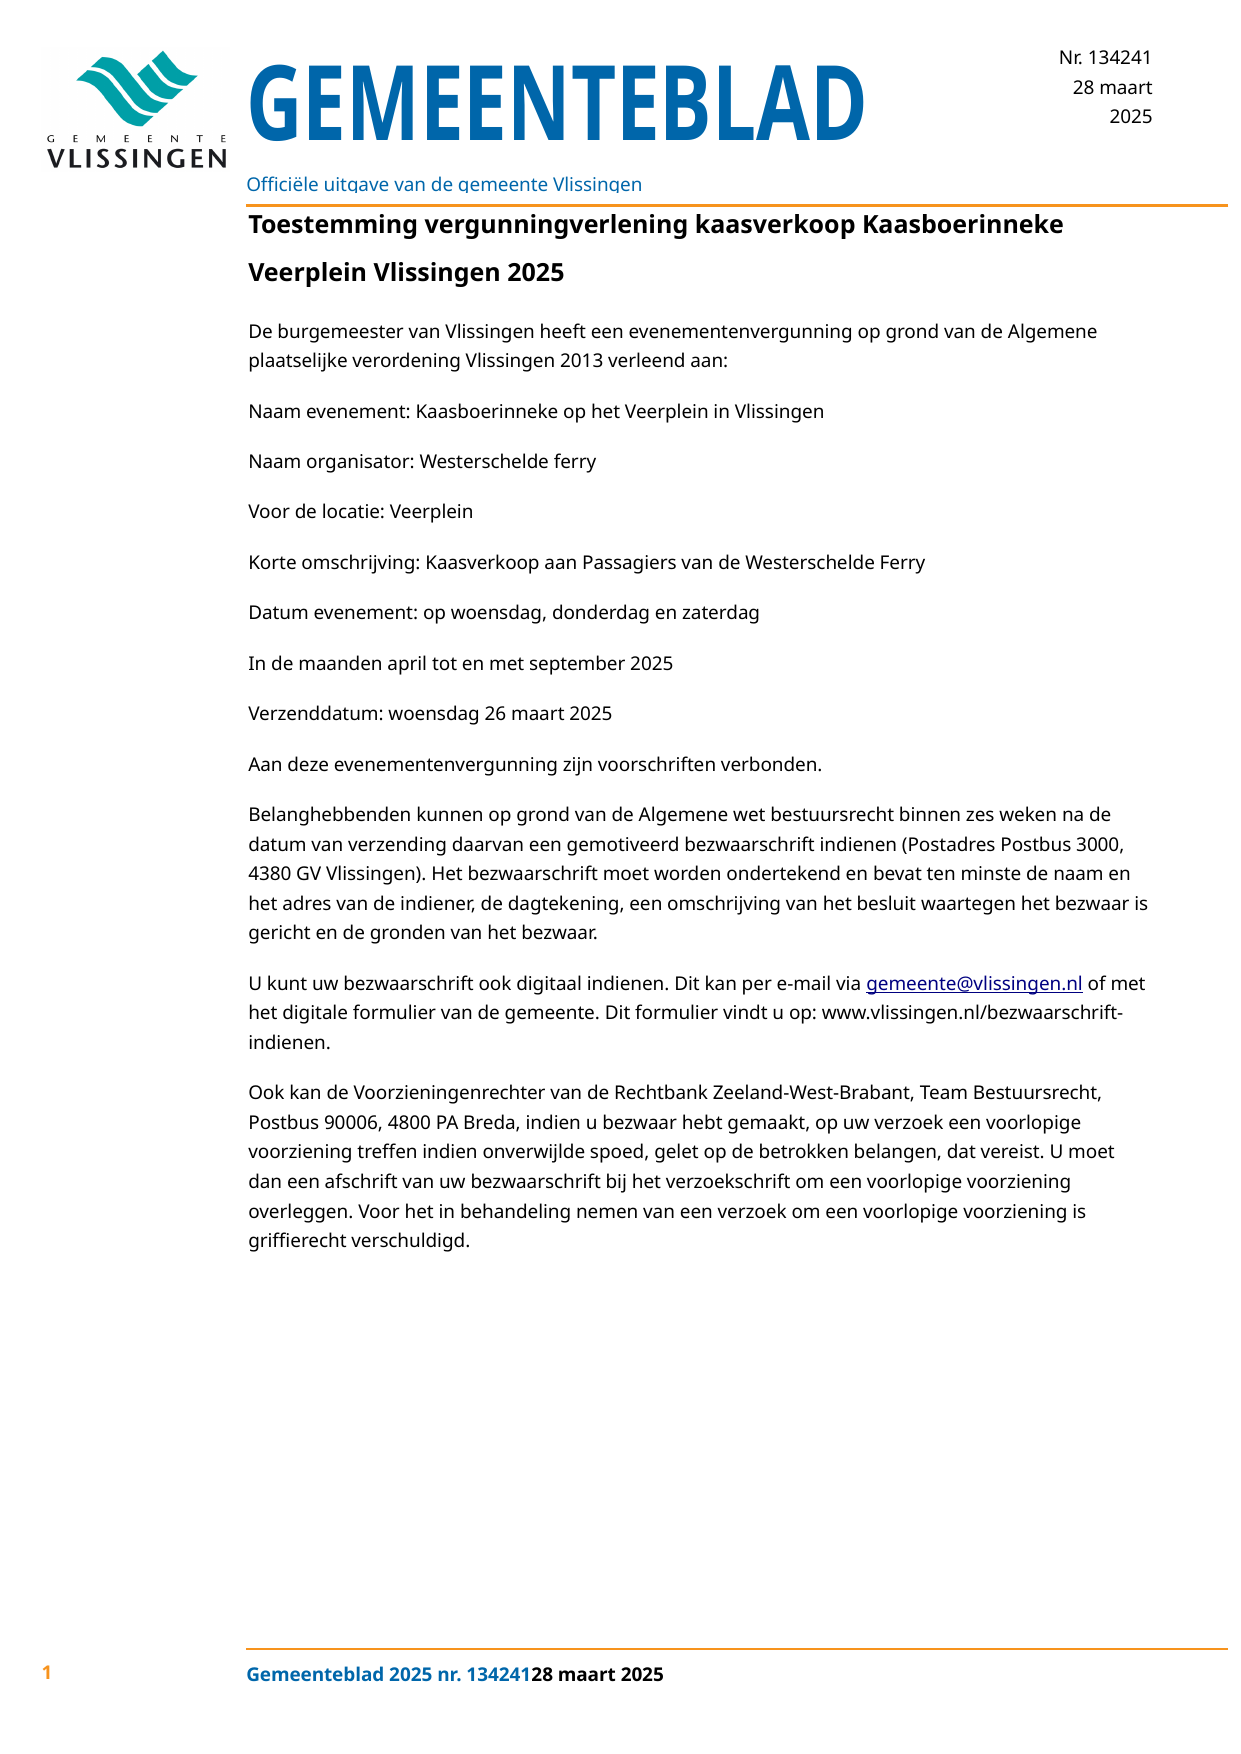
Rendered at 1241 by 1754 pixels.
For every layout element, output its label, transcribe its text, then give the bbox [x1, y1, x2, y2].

text Aan deze evenementenvergunning zijn voorschriften verbonden. [248, 751, 1152, 777]
picture [41, 47, 231, 172]
text Datum evenement: op woensdag, donderdag en zaterdag [248, 599, 1152, 625]
text In de maanden april tot en met september 2025 [248, 650, 1152, 676]
text Naam evenement: Kaasboerinneke op het Veerplein in Vlissingen [248, 398, 1152, 424]
text Toestemming vergunningverlening kaasverkoop Kaasboerinneke Veerplein Vlissingen 2025 [248, 207, 1152, 288]
text Korte omschrijving: Kaasverkoop aan Passagiers van de Westerschelde Ferry [248, 549, 1152, 575]
text Ook kan de Voorzieningenrechter van de Rechtbank Zeeland-West-Brabant, Team Bestuursrecht, Postbus 90006, 4800 PA Breda, indien u bezwaar hebt gemaakt, op uw verzoek een voorlopige voorziening treffen indien onverwijlde spoed, gelet op de betrokken belangen, dat vereist. U moet dan een afschrift van uw bezwaarschrift bij het verzoekschrift om een voorlopige voorziening overleggen. Voor het in behandeling nemen van een verzoek om een voorlopige voorziening is griffierecht verschuldigd. [248, 1079, 1152, 1253]
text U kunt uw bezwaarschrift ook digitaal indienen. Dit kan per e-mail via gemeente@vlissingen.nl of met het digitale formulier van de gemeente. Dit formulier vindt u op: www.vlissingen.nl/bezwaarschrift-indienen. [248, 970, 1152, 1055]
text Belanghebbenden kunnen op grond van de Algemene wet bestuursrecht binnen zes weken na de datum van verzending daarvan een gemotiveerd bezwaarschrift indienen (Postadres Postbus 3000, 4380 GV Vlissingen). Het bezwaarschrift moet worden ondertekend en bevat ten minste de naam en het adres van de indiener, de dagtekening, een omschrijving van het besluit waartegen het bezwaar is gericht en de gronden van het bezwaar. [248, 801, 1152, 945]
text Voor de locatie: Veerplein [248, 499, 1152, 524]
text Naam organisator: Westerschelde ferry [248, 448, 1152, 474]
text Verzenddatum: woensdag 26 maart 2025 [248, 700, 1152, 726]
text De burgemeester van Vlissingen heeft een evenementenvergunning op grond van de Algemene plaatselijke verordening Vlissingen 2013 verleend aan: [248, 318, 1152, 373]
